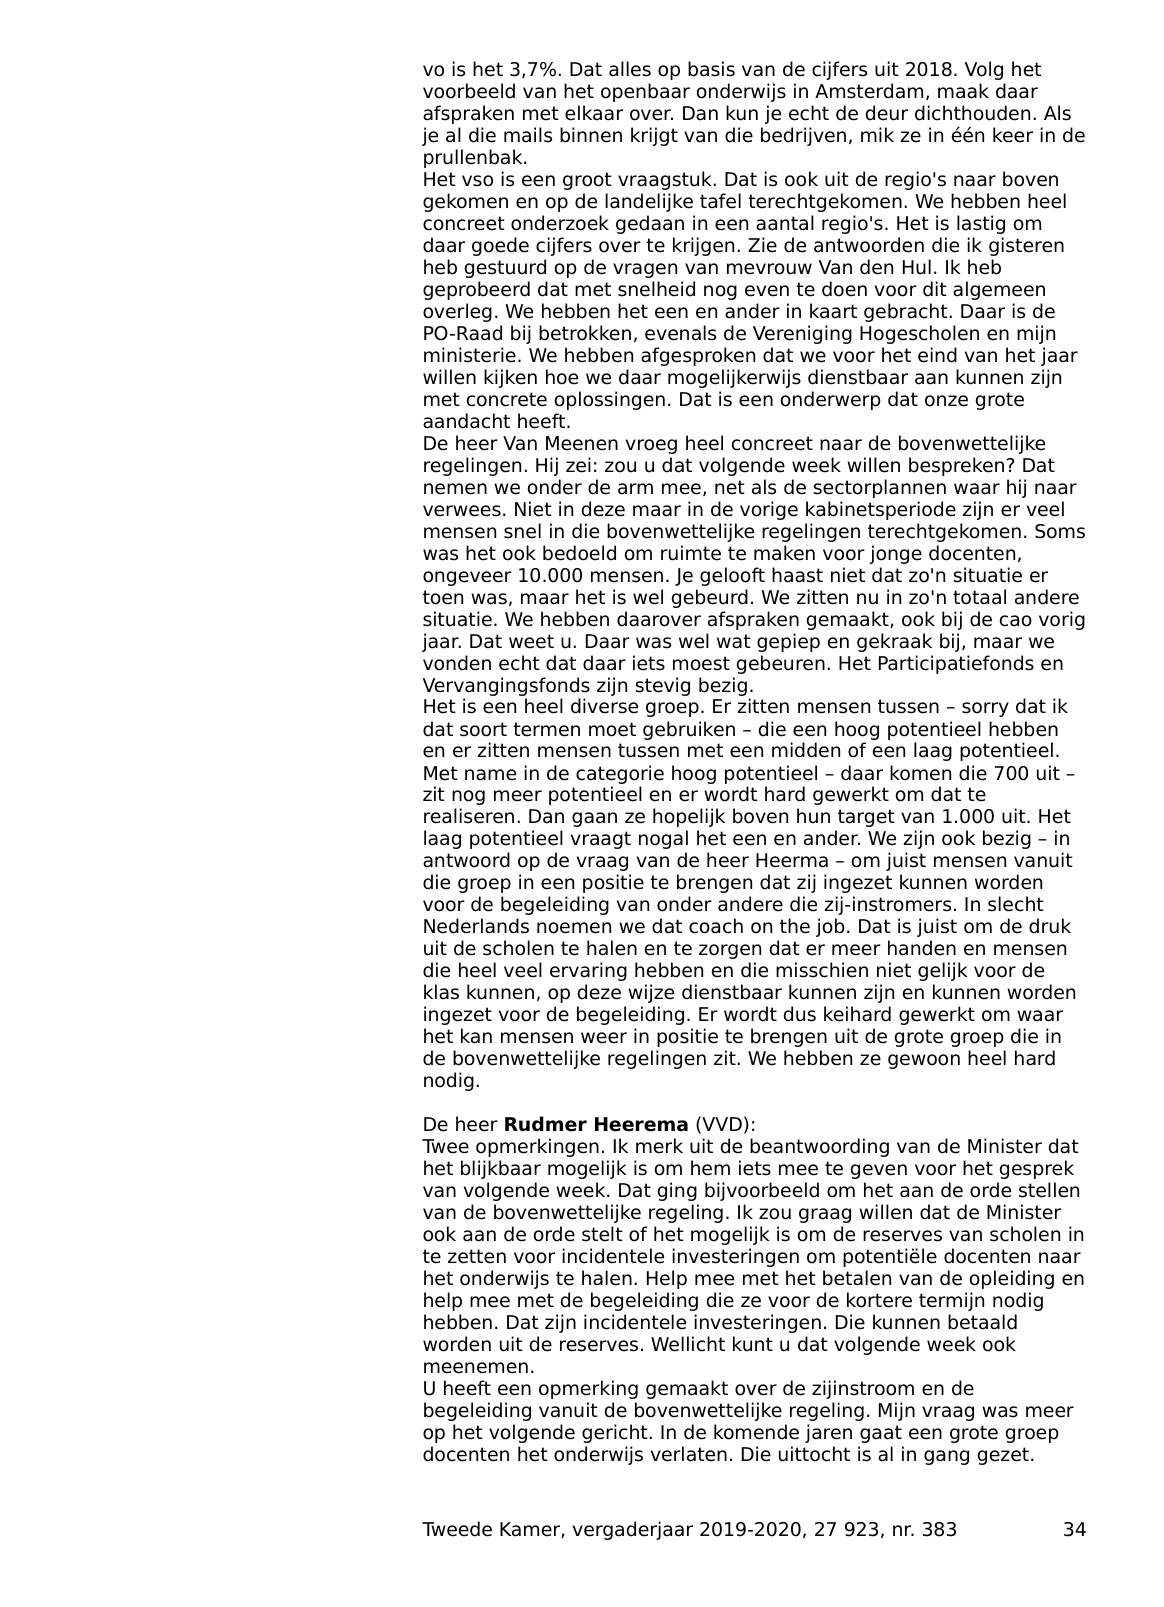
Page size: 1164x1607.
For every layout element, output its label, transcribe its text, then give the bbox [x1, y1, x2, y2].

text De heer Rudmer Heerema (VVD): [422, 1114, 1087, 1136]
text U heeft een opmerking gemaakt over de zijinstroom en de begeleiding vanuit de bovenwettelijke regeling. Mijn vraag was meer op het volgende gericht. In de komende jaren gaat een grote groep docenten het onderwijs verlaten. Die uittocht is al in gang gezet. [422, 1378, 1087, 1466]
text vo is het 3,7%. Dat alles op basis van de cijfers uit 2018. Volg het voorbeeld van het openbaar onderwijs in Amsterdam, maak daar afspraken met elkaar over. Dan kun je echt de deur dichthouden. Als je al die mails binnen krijgt van die bedrijven, mik ze in één keer in de prullenbak. [422, 59, 1087, 169]
text De heer Van Meenen vroeg heel concreet naar de bovenwettelijke regelingen. Hij zei: zou u dat volgende week willen bespreken? Dat nemen we onder de arm mee, net als de sectorplannen waar hij naar verwees. Niet in deze maar in de vorige kabinetsperiode zijn er veel mensen snel in die bovenwettelijke regelingen terechtgekomen. Soms was het ook bedoeld om ruimte te maken voor jonge docenten, ongeveer 10.000 mensen. Je gelooft haast niet dat zo'n situatie er toen was, maar het is wel gebeurd. We zitten nu in zo'n totaal andere situatie. We hebben daarover afspraken gemaakt, ook bij de cao vorig jaar. Dat weet u. Daar was wel wat gepiep en gekraak bij, maar we vonden echt dat daar iets moest gebeuren. Het Participatiefonds en Vervangingsfonds zijn stevig bezig. [422, 433, 1087, 696]
text Het vso is een groot vraagstuk. Dat is ook uit de regio's naar boven gekomen en op de landelijke tafel terechtgekomen. We hebben heel concreet onderzoek gedaan in een aantal regio's. Het is lastig om daar goede cijfers over te krijgen. Zie de antwoorden die ik gisteren heb gestuurd op de vragen van mevrouw Van den Hul. Ik heb geprobeerd dat met snelheid nog even te doen voor dit algemeen overleg. We hebben het een en ander in kaart gebracht. Daar is de PO-Raad bij betrokken, evenals de Vereniging Hogescholen en mijn ministerie. We hebben afgesproken dat we voor het eind van het jaar willen kijken hoe we daar mogelijkerwijs dienstbaar aan kunnen zijn met concrete oplossingen. Dat is een onderwerp dat onze grote aandacht heeft. [422, 169, 1087, 433]
text Twee opmerkingen. Ik merk uit de beantwoording van de Minister dat het blijkbaar mogelijk is om hem iets mee te geven voor het gesprek van volgende week. Dat ging bijvoorbeeld om het aan de orde stellen van de bovenwettelijke regeling. Ik zou graag willen dat de Minister ook aan de orde stelt of het mogelijk is om de reserves van scholen in te zetten voor incidentele investeringen om potentiële docenten naar het onderwijs te halen. Help mee met het betalen van de opleiding en help mee met de begeleiding die ze voor de kortere termijn nodig hebben. Dat zijn incidentele investeringen. Die kunnen betaald worden uit de reserves. Wellicht kunt u dat volgende week ook meenemen. [422, 1136, 1087, 1378]
text Het is een heel diverse groep. Er zitten mensen tussen – sorry dat ik dat soort termen moet gebruiken – die een hoog potentieel hebben en er zitten mensen tussen met een midden of een laag potentieel. Met name in de categorie hoog potentieel – daar komen die 700 uit – zit nog meer potentieel en er wordt hard gewerkt om dat te realiseren. Dan gaan ze hopelijk boven hun target van 1.000 uit. Het laag potentieel vraagt nogal het een en ander. We zijn ook bezig – in antwoord op de vraag van de heer Heerma – om juist mensen vanuit die groep in een positie te brengen dat zij ingezet kunnen worden voor de begeleiding van onder andere die zij-instromers. In slecht Nederlands noemen we dat coach on the job. Dat is juist om de druk uit de scholen te halen en te zorgen dat er meer handen en mensen die heel veel ervaring hebben en die misschien niet gelijk voor de klas kunnen, op deze wijze dienstbaar kunnen zijn en kunnen worden ingezet voor de begeleiding. Er wordt dus keihard gewerkt om waar het kan mensen weer in positie te brengen uit de grote groep die in de bovenwettelijke regelingen zit. We hebben ze gewoon heel hard nodig. [422, 696, 1087, 1092]
